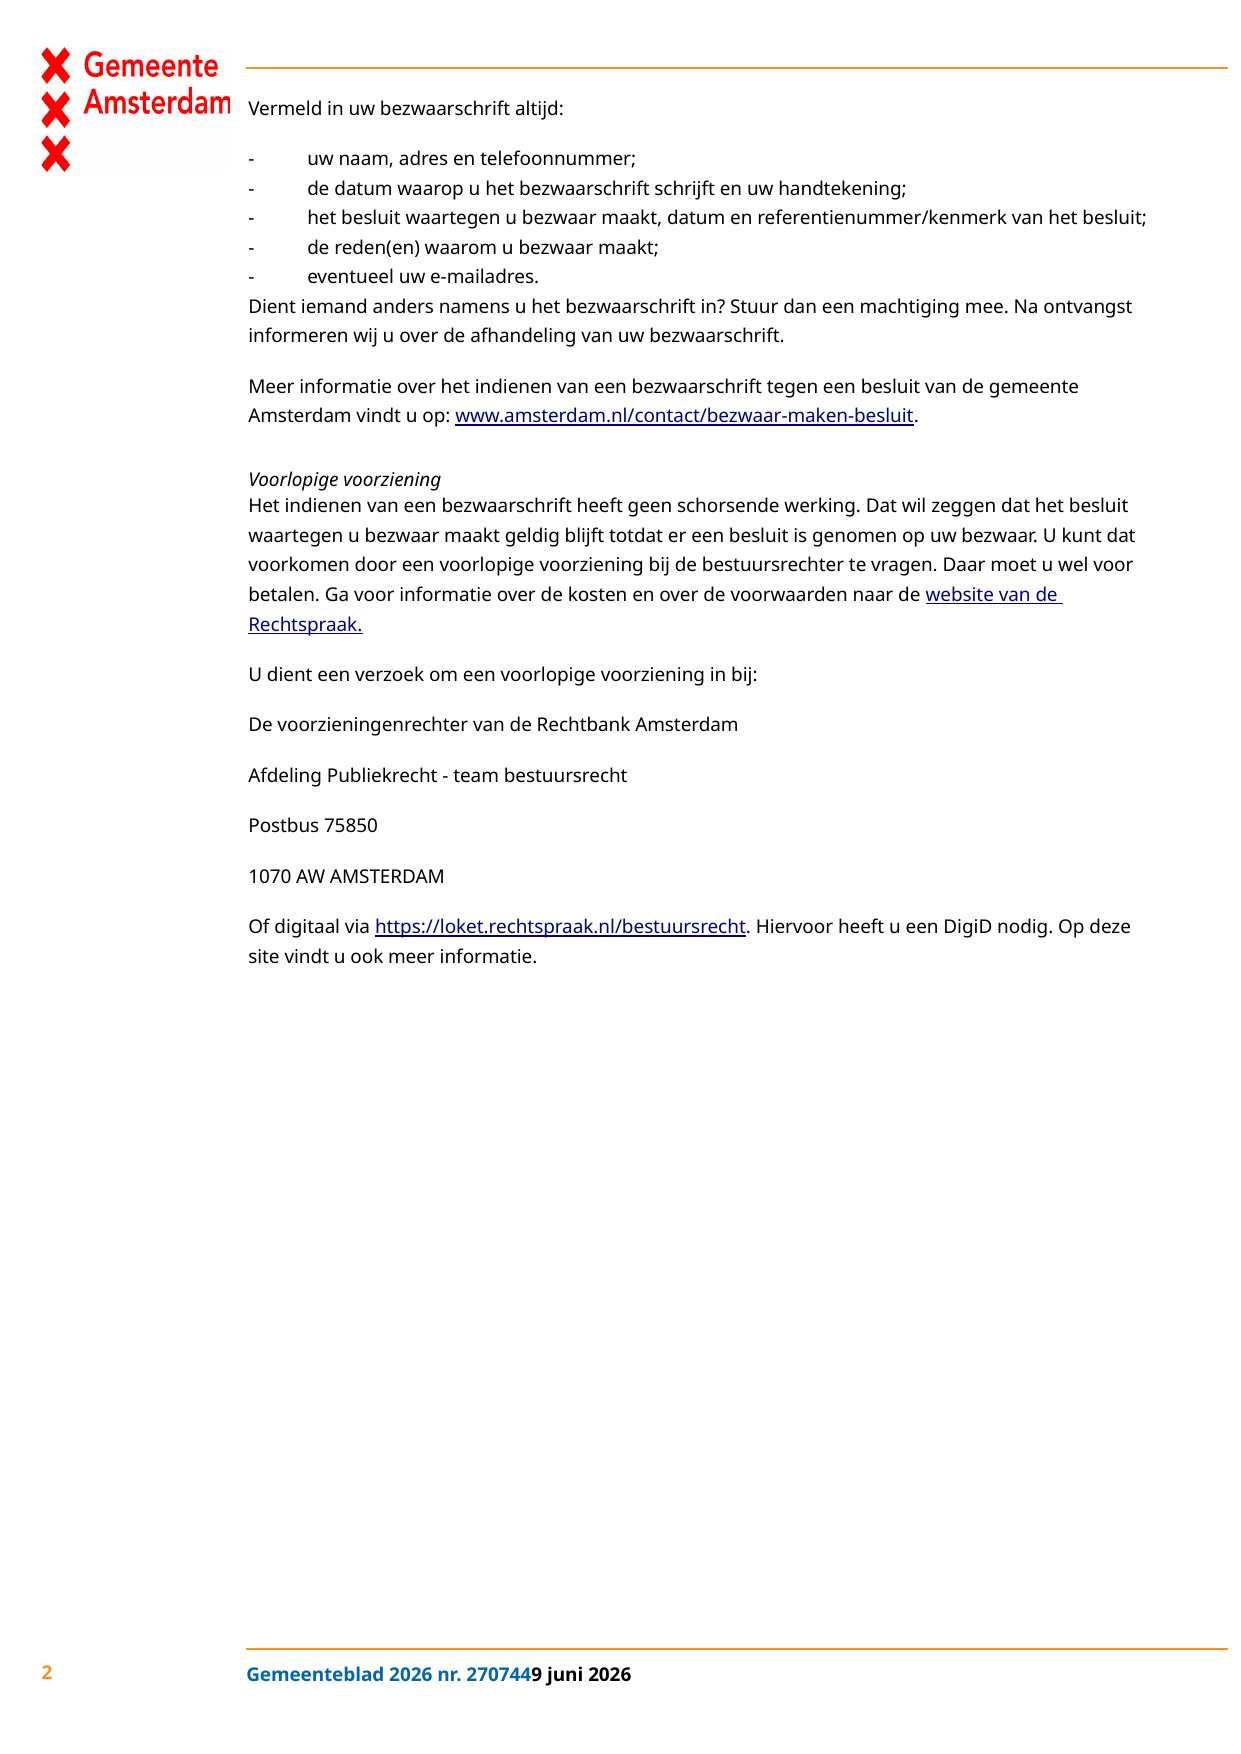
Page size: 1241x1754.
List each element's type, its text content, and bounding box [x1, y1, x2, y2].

text Dient iemand anders namens u het bezwaarschrift in? Stuur dan een machtiging mee. Na ontvangst informeren wij u over de afhandeling van uw bezwaarschrift. [248, 293, 1152, 348]
list eventueel uw e-mailadres. [248, 263, 1152, 289]
list de datum waarop u het bezwaarschrift schrijft en uw handtekening; [248, 175, 1152, 201]
list het besluit waartegen u bezwaar maakt, datum en referentienummer/kenmerk van het besluit; [248, 204, 1152, 230]
text Meer informatie over het indienen van een bezwaarschrift tegen een besluit van de gemeente Amsterdam vindt u op: www.amsterdam.nl/contact/bezwaar-maken-besluit. [248, 373, 1152, 428]
text Voorlopige voorziening [248, 467, 1152, 492]
text De voorzieningenrechter van de Rechtbank Amsterdam [248, 712, 1152, 737]
text U dient een verzoek om een voorlopige voorziening in bij: [248, 661, 1152, 687]
text Afdeling Publiekrecht - team bestuursrecht [248, 762, 1152, 788]
list uw naam, adres en telefoonnummer; [248, 145, 1152, 171]
text Het indienen van een bezwaarschrift heeft geen schorsende werking. Dat wil zeggen dat het besluit waartegen u bezwaar maakt geldig blijft totdat er een besluit is genomen op uw bezwaar. U kunt dat voorkomen door een voorlopige voorziening bij de bestuursrechter te vragen. Daar moet u wel voor betalen. Ga voor informatie over de kosten en over de voorwaarden naar de website van de Rechtspraak. [248, 492, 1152, 636]
list de reden(en) waarom u bezwaar maakt; [248, 234, 1152, 260]
text 1070 AW AMSTERDAM [248, 863, 1152, 888]
text Vermeld in uw bezwaarschrift altijd: [248, 95, 1152, 121]
picture [41, 47, 231, 172]
text Of digitaal via https://loket.rechtspraak.nl/bestuursrecht. Hiervoor heeft u een DigiD nodig. Op deze site vindt u ook meer informatie. [248, 913, 1152, 968]
text Postbus 75850 [248, 812, 1152, 838]
